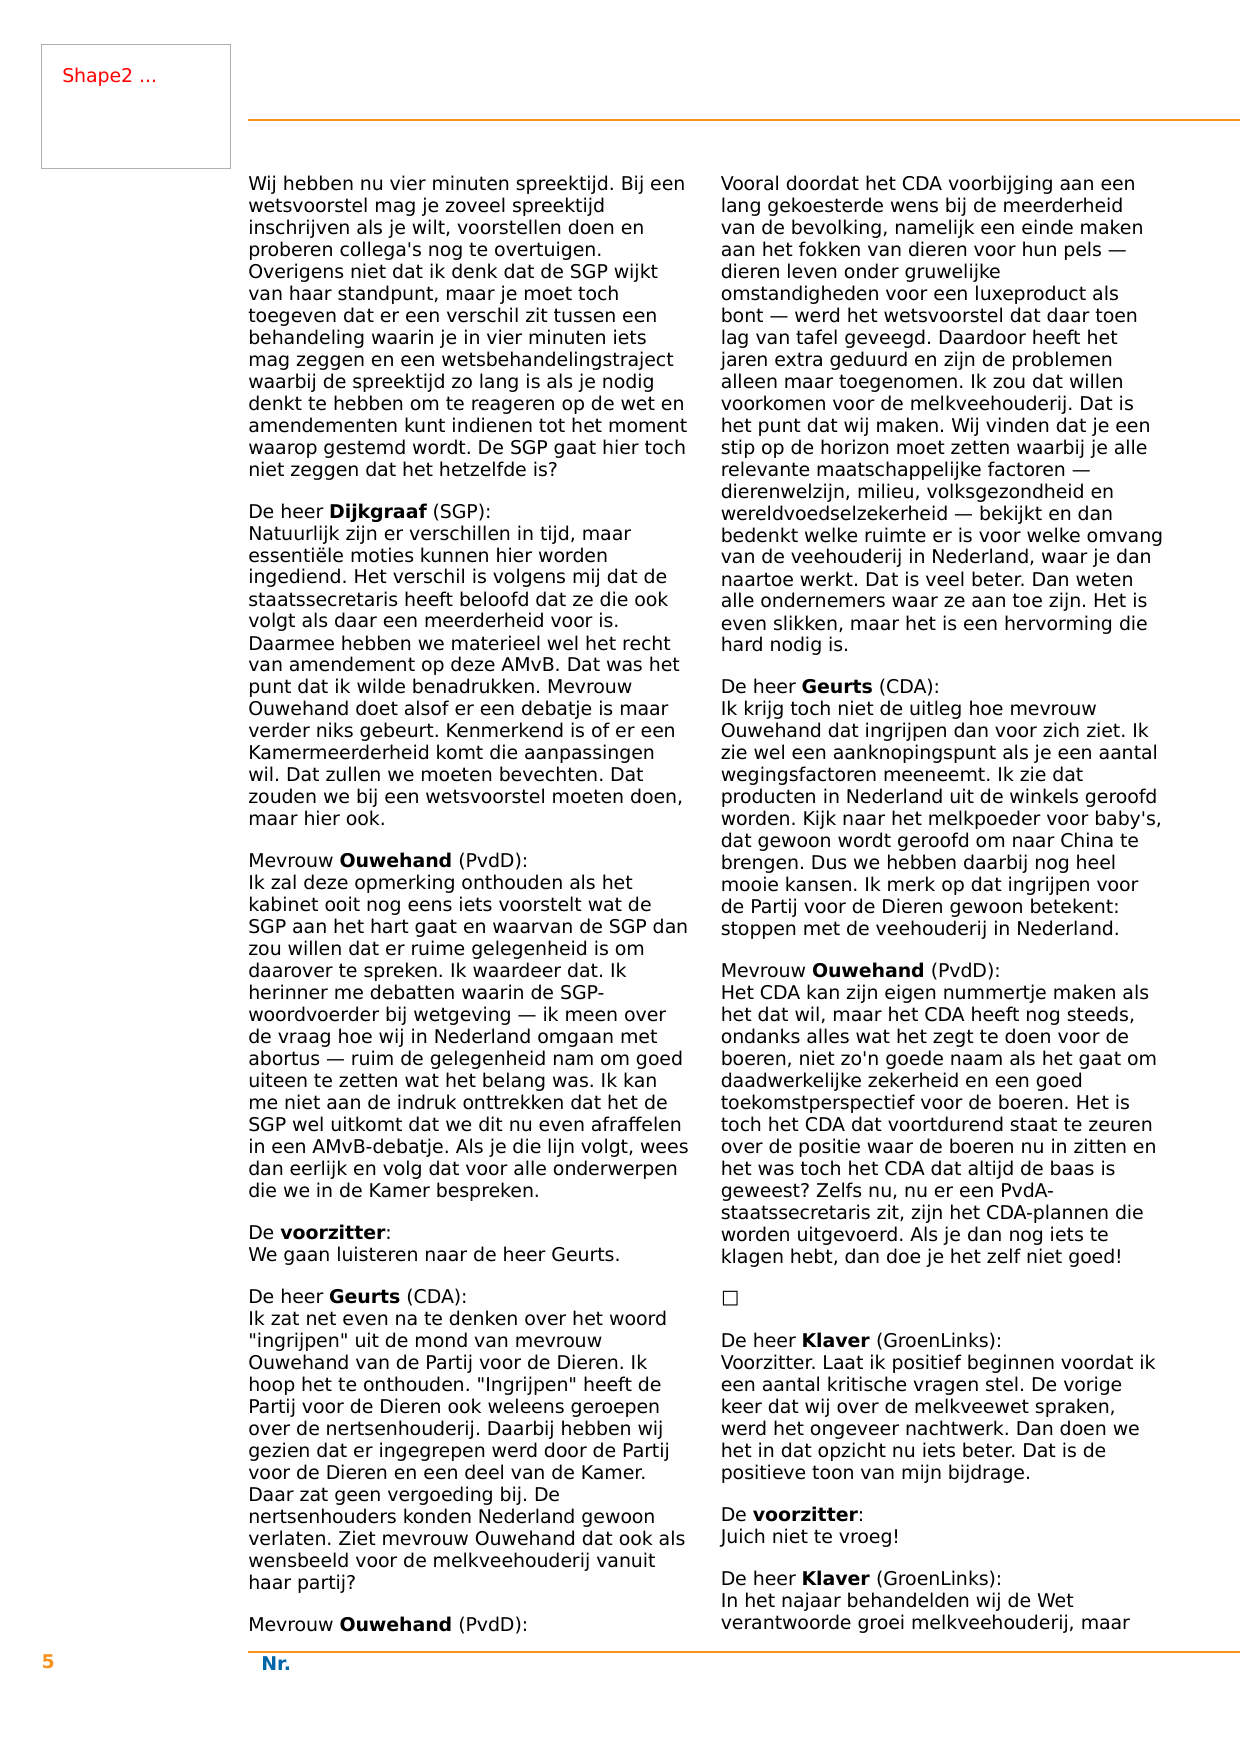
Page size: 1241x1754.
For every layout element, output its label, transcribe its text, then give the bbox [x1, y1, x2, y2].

text Mevrouw Ouwehand (PvdD): [721, 960, 1163, 982]
text Wij hebben nu vier minuten spreektijd. Bij een wetsvoorstel mag je zoveel spreektijd inschrijven als je wilt, voorstellen doen en proberen collega's nog te overtuigen. Overigens niet dat ik denk dat de SGP wijkt van haar standpunt, maar je moet toch toegeven dat er een verschil zit tussen een behandeling waarin je in vier minuten iets mag zeggen en een wetsbehandelingstraject waarbij de spreektijd zo lang is als je nodig denkt te hebben om te reageren op de wet en amendementen kunt indienen tot het moment waarop gestemd wordt. De SGP gaat hier toch niet zeggen dat het hetzelfde is? [248, 173, 691, 481]
text Vooral doordat het CDA voorbijging aan een lang gekoesterde wens bij de meerderheid van de bevolking, namelijk een einde maken aan het fokken van dieren voor hun pels — dieren leven onder gruwelijke omstandigheden voor een luxeproduct als bont — werd het wetsvoorstel dat daar toen lag van tafel geveegd. Daardoor heeft het jaren extra geduurd en zijn de problemen alleen maar toegenomen. Ik zou dat willen voorkomen voor de melkveehouderij. Dat is het punt dat wij maken. Wij vinden dat je een stip op de horizon moet zetten waarbij je alle relevante maatschappelijke factoren — dierenwelzijn, milieu, volksgezondheid en wereldvoedselzekerheid — bekijkt en dan bedenkt welke ruimte er is voor welke omvang van de veehouderij in Nederland, waar je dan naartoe werkt. Dat is veel beter. Dan weten alle ondernemers waar ze aan toe zijn. Het is even slikken, maar het is een hervorming die hard nodig is. [721, 173, 1163, 656]
text Ik krijg toch niet de uitleg hoe mevrouw Ouwehand dat ingrijpen dan voor zich ziet. Ik zie wel een aanknopingspunt als je een aantal wegingsfactoren meeneemt. Ik zie dat producten in Nederland uit de winkels geroofd worden. Kijk naar het melkpoeder voor baby's, dat gewoon wordt geroofd om naar China te brengen. Dus we hebben daarbij nog heel mooie kansen. Ik merk op dat ingrijpen voor de Partij voor de Dieren gewoon betekent: stoppen met de veehouderij in Nederland. [721, 698, 1163, 940]
text In het najaar behandelden wij de Wet verantwoorde groei melkveehouderij, maar [721, 1589, 1163, 1633]
text Voorzitter. Laat ik positief beginnen voordat ik een aantal kritische vragen stel. De vorige keer dat wij over de melkveewet spraken, werd het ongeveer nachtwerk. Dan doen we het in dat opzicht nu iets beter. Dat is de positieve toon van mijn bijdrage. [721, 1352, 1163, 1484]
text ⬜ [721, 1288, 1163, 1310]
text De heer Geurts (CDA): [721, 676, 1163, 698]
text Ik zat net even na te denken over het woord "ingrijpen" uit de mond van mevrouw Ouwehand van de Partij voor de Dieren. Ik hoop het te onthouden. "Ingrijpen" heeft de Partij voor de Dieren ook weleens geroepen over de nertsenhouderij. Daarbij hebben wij gezien dat er ingegrepen werd door de Partij voor de Dieren en een deel van de Kamer. Daar zat geen vergoeding bij. De nertsenhouders konden Nederland gewoon verlaten. Ziet mevrouw Ouwehand dat ook als wensbeeld voor de melkveehouderij vanuit haar partij? [248, 1308, 691, 1593]
text De voorzitter: [721, 1504, 1163, 1526]
text Ik zal deze opmerking onthouden als het kabinet ooit nog eens iets voorstelt wat de SGP aan het hart gaat en waarvan de SGP dan zou willen dat er ruime gelegenheid is om daarover te spreken. Ik waardeer dat. Ik herinner me debatten waarin de SGP-woordvoerder bij wetgeving — ik meen over de vraag hoe wij in Nederland omgaan met abortus — ruim de gelegenheid nam om goed uiteen te zetten wat het belang was. Ik kan me niet aan de indruk onttrekken dat het de SGP wel uitkomt dat we dit nu even afraffelen in een AMvB-debatje. Als je die lijn volgt, wees dan eerlijk en volg dat voor alle onderwerpen die we in de Kamer bespreken. [248, 872, 691, 1202]
text Het CDA kan zijn eigen nummertje maken als het dat wil, maar het CDA heeft nog steeds, ondanks alles wat het zegt te doen voor de boeren, niet zo'n goede naam als het gaat om daadwerkelijke zekerheid en een goed toekomstperspectief voor de boeren. Het is toch het CDA dat voortdurend staat te zeuren over de positie waar de boeren nu in zitten en het was toch het CDA dat altijd de baas is geweest? Zelfs nu, nu er een PvdA- staatssecretaris zit, zijn het CDA-plannen die worden uitgevoerd. Als je dan nog iets te klagen hebt, dan doe je het zelf niet goed! [721, 982, 1163, 1268]
text Mevrouw Ouwehand (PvdD): [248, 850, 691, 872]
text Mevrouw Ouwehand (PvdD): [248, 1613, 691, 1636]
text Natuurlijk zijn er verschillen in tijd, maar essentiële moties kunnen hier worden ingediend. Het verschil is volgens mij dat de staatssecretaris heeft beloofd dat ze die ook volgt als daar een meerderheid voor is. Daarmee hebben we materieel wel het recht van amendement op deze AMvB. Dat was het punt dat ik wilde benadrukken. Mevrouw Ouwehand doet alsof er een debatje is maar verder niks gebeurt. Kenmerkend is of er een Kamermeerderheid komt die aanpassingen wil. Dat zullen we moeten bevechten. Dat zouden we bij een wetsvoorstel moeten doen, maar hier ook. [248, 522, 691, 830]
text De heer Dijkgraaf (SGP): [248, 501, 691, 522]
text We gaan luisteren naar de heer Geurts. [248, 1244, 691, 1266]
text Juich niet te vroeg! [721, 1526, 1163, 1548]
text De heer Geurts (CDA): [248, 1286, 691, 1308]
text De heer Klaver (GroenLinks): [721, 1330, 1163, 1352]
text De voorzitter: [248, 1222, 691, 1244]
text De heer Klaver (GroenLinks): [721, 1568, 1163, 1589]
